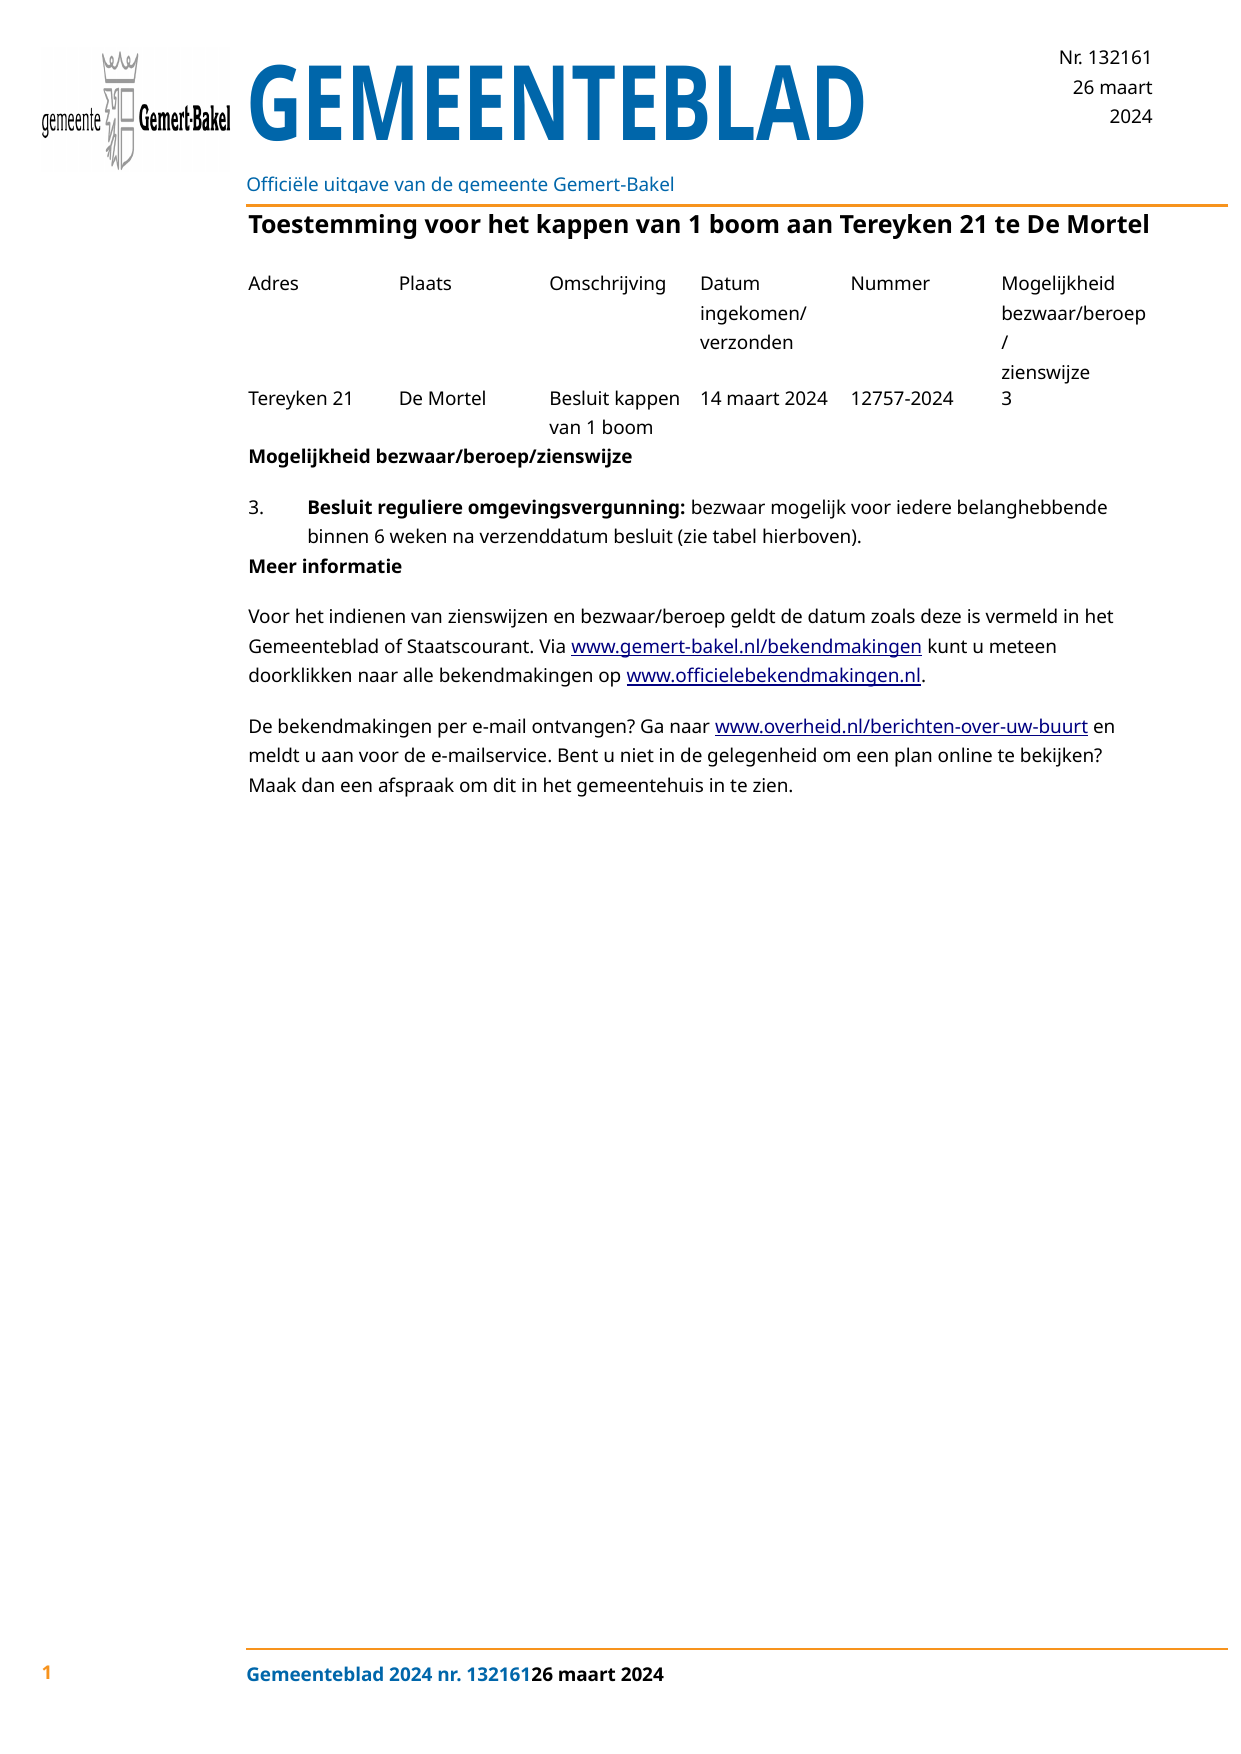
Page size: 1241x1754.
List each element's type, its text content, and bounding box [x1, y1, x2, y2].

text Toestemming voor het kappen van 1 boom aan Tereyken 21 te De Mortel [248, 207, 1152, 241]
picture [41, 47, 231, 172]
table_header Nummer [850, 270, 1001, 385]
text De bekendmakingen per e-mail ontvangen? Ga naar www.overheid.nl/berichten-over-uw-buurt en meldt u aan voor de e-mailservice. Bent u niet in de gelegenheid om een plan online te bekijken? Maak dan een afspraak om dit in het gemeentehuis in te zien. [248, 713, 1152, 798]
table_header Datum ingekomen/ verzonden [700, 270, 850, 385]
table_cell Besluit kappen van 1 boom [549, 385, 700, 440]
table_cell Tereyken 21 [248, 385, 398, 440]
table_cell 3 [1001, 385, 1152, 440]
table_cell 14 maart 2024 [700, 385, 850, 440]
text Meer informatie [248, 553, 1152, 579]
text Mogelijkheid bezwaar/beroep/zienswijze [248, 443, 1152, 469]
table_cell 12757-2024 [850, 385, 1001, 440]
text Voor het indienen van zienswijzen en bezwaar/beroep geldt de datum zoals deze is vermeld in het Gemeenteblad of Staatscourant. Via www.gemert-bakel.nl/bekendmakingen kunt u meteen doorklikken naar alle bekendmakingen op www.officielebekendmakingen.nl. [248, 603, 1152, 688]
list Besluit reguliere omgevingsvergunning: bezwaar mogelijk voor iedere belanghebbende binnen 6 weken na verzenddatum besluit (zie tabel hierboven). [248, 494, 1152, 549]
table_cell De Mortel [399, 385, 549, 440]
table_header Adres [248, 270, 398, 385]
table_header Mogelijkheid bezwaar/beroep/ zienswijze [1001, 270, 1152, 385]
table_header Omschrijving [549, 270, 700, 385]
table_header Plaats [399, 270, 549, 385]
